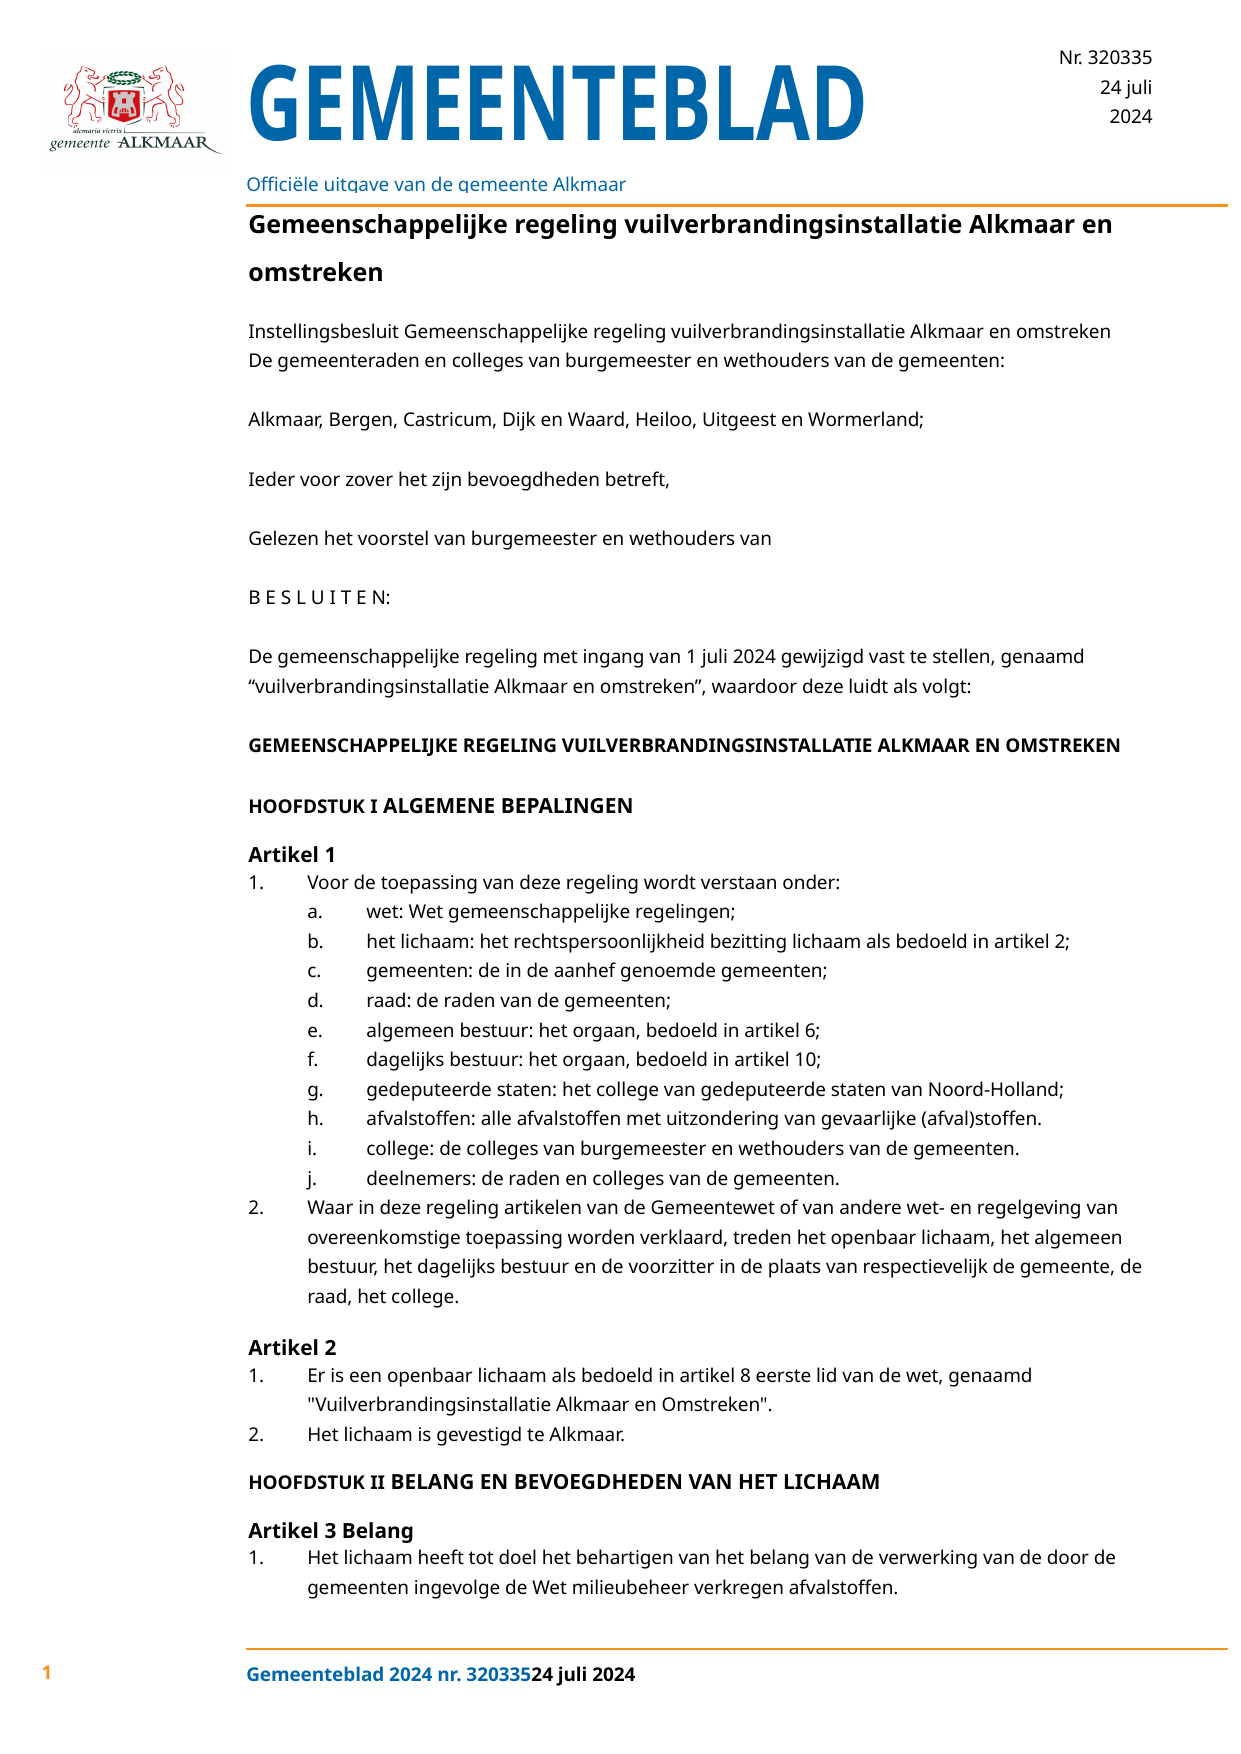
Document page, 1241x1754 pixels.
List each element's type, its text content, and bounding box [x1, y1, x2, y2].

text Alkmaar, Bergen, Castricum, Dijk en Waard, Heiloo, Uitgeest en Wormerland; [248, 407, 1152, 432]
text De gemeenschappelijke regeling met ingang van 1 juli 2024 gewijzigd vast te stellen, genaamd “vuilverbrandingsinstallatie Alkmaar en omstreken”, waardoor deze luidt als volgt: [248, 643, 1152, 699]
text Artikel 1 [248, 841, 1152, 869]
text GEMEENSCHAPPELIJKE REGELING VUILVERBRANDINGSINSTALLATIE ALKMAAR EN OMSTREKEN [248, 732, 1152, 758]
text B E S L U I T E N: [248, 584, 1152, 610]
text Ieder voor zover het zijn bevoegdheden betreft, [248, 466, 1152, 492]
list Het lichaam is gevestigd te Alkmaar. [248, 1421, 1152, 1447]
text Gemeenschappelijke regeling vuilverbrandingsinstallatie Alkmaar en omstreken [248, 207, 1152, 288]
list algemeen bestuur: het orgaan, bedoeld in artikel 6; [307, 1017, 1152, 1043]
list deelnemers: de raden en colleges van de gemeenten. [307, 1165, 1152, 1191]
list Waar in deze regeling artikelen van de Gemeentewet of van andere wet- en regelgeving van overeenkomstige toepassing worden verklaard, treden het openbaar lichaam, het algemeen bestuur, het dagelijks bestuur en de voorzitter in de plaats van respectievelijk de gemeente, de raad, het college. [248, 1194, 1152, 1309]
list Voor de toepassing van deze regeling wordt verstaan onder: [248, 869, 1152, 895]
text HOOFDSTUK I ALGEMENE BEPALINGEN [248, 791, 1152, 820]
list Er is een openbaar lichaam als bedoeld in artikel 8 eerste lid van de wet, genaamd "Vuilverbrandingsinstallatie Alkmaar en Omstreken". [248, 1362, 1152, 1417]
list gedeputeerde staten: het college van gedeputeerde staten van Noord-Holland; [307, 1076, 1152, 1102]
list raad: de raden van de gemeenten; [307, 987, 1152, 1013]
list Het lichaam heeft tot doel het behartigen van het belang van de verwerking van de door de gemeenten ingevolge de Wet milieubeheer verkregen afvalstoffen. [248, 1544, 1152, 1600]
text Artikel 2 [248, 1333, 1152, 1362]
text Instellingsbesluit Gemeenschappelijke regeling vuilverbrandingsinstallatie Alkmaar en omstreken [248, 318, 1152, 344]
list dagelijks bestuur: het orgaan, bedoeld in artikel 10; [307, 1046, 1152, 1072]
list afvalstoffen: alle afvalstoffen met uitzondering van gevaarlijke (afval)stoffen. [307, 1106, 1152, 1131]
text De gemeenteraden en colleges van burgemeester en wethouders van de gemeenten: [248, 347, 1152, 373]
list het lichaam: het rechtspersoonlijkheid bezitting lichaam als bedoeld in artikel 2; [307, 928, 1152, 954]
text Gelezen het voorstel van burgemeester en wethouders van [248, 525, 1152, 551]
text HOOFDSTUK II BELANG EN BEVOEGDHEDEN VAN HET LICHAAM [248, 1467, 1152, 1495]
list gemeenten: de in de aanhef genoemde gemeenten; [307, 958, 1152, 983]
picture [41, 47, 231, 172]
list college: de colleges van burgemeester en wethouders van de gemeenten. [307, 1135, 1152, 1161]
list wet: Wet gemeenschappelijke regelingen; [307, 898, 1152, 924]
text Artikel 3 Belang [248, 1516, 1152, 1544]
